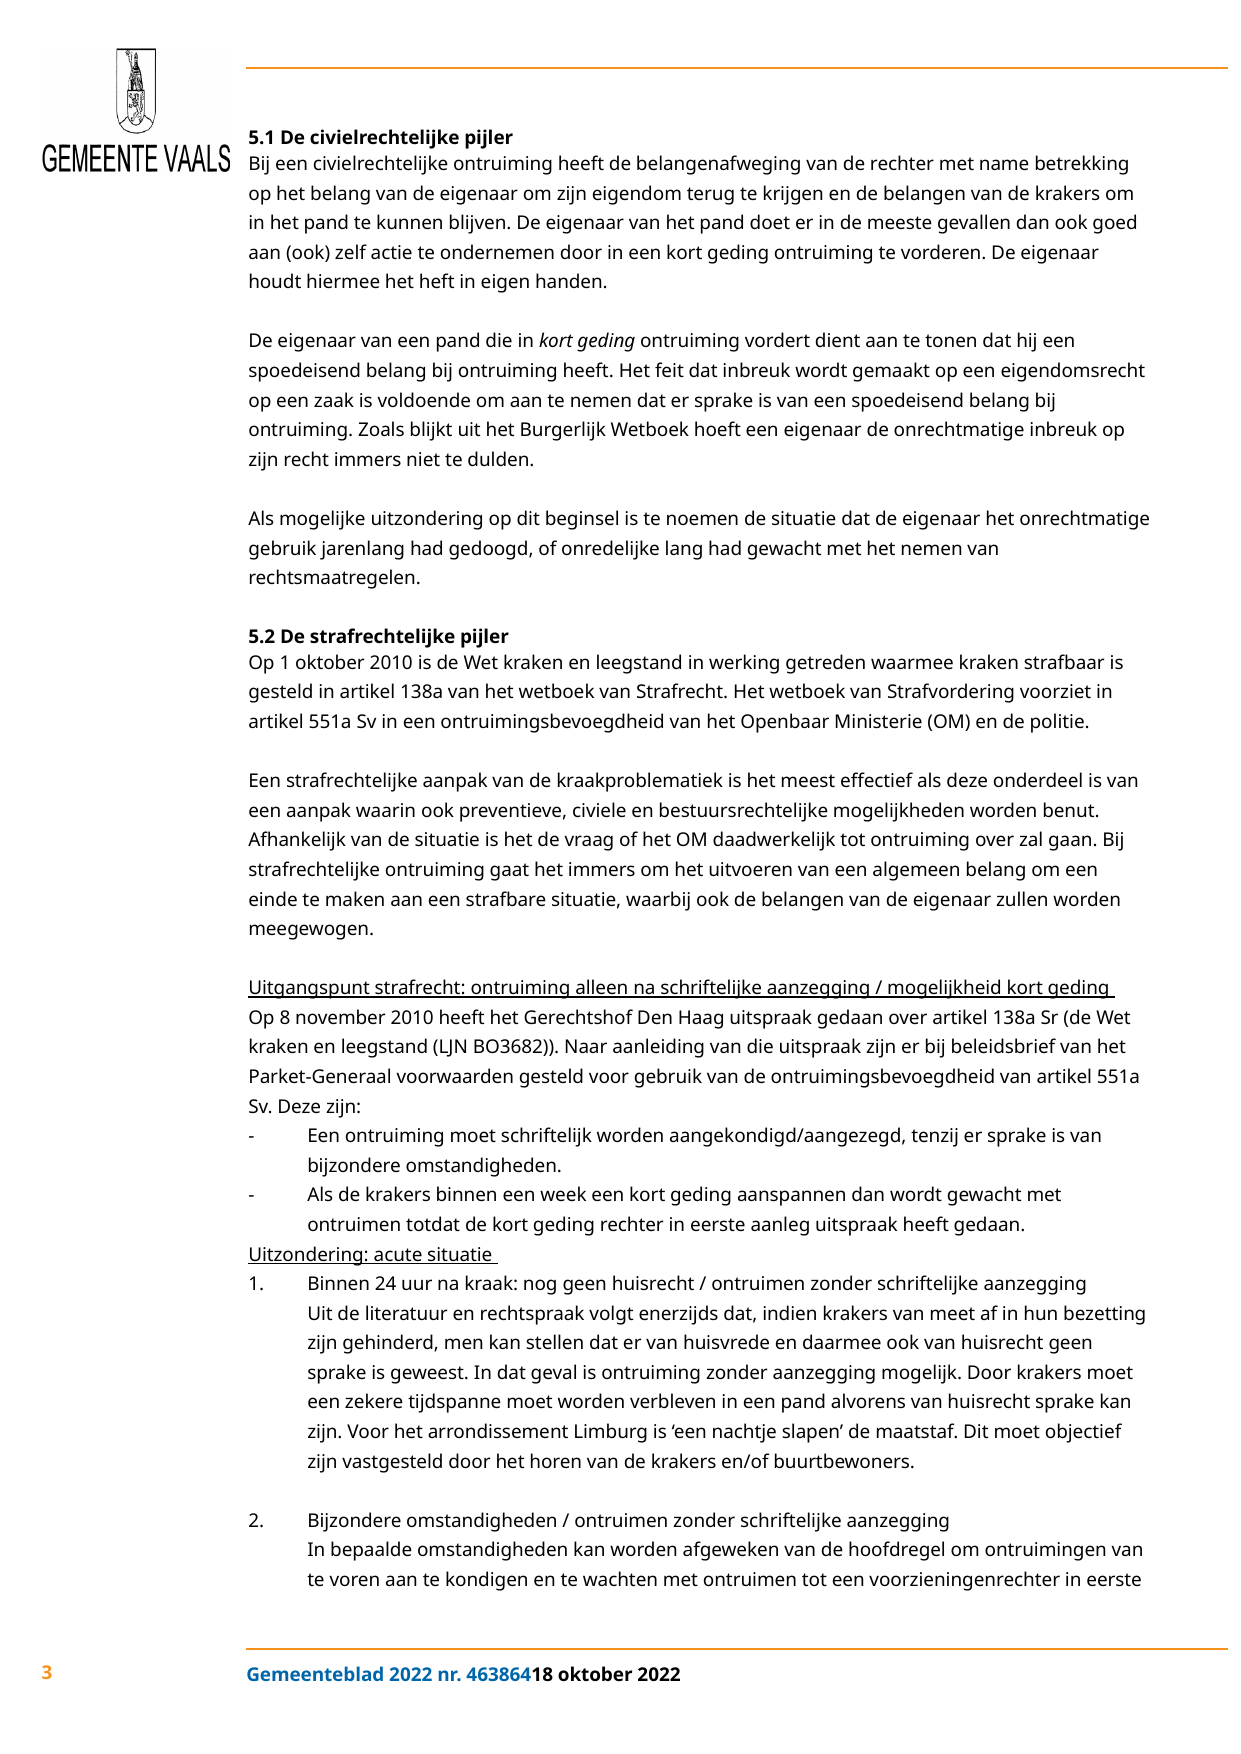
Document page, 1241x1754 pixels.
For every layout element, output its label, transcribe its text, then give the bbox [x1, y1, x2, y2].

text Uitzondering: acute situatie [248, 1241, 1152, 1267]
text Bij een civielrechtelijke ontruiming heeft de belangenafweging van de rechter met name betrekking op het belang van de eigenaar om zijn eigendom terug te krijgen en de belangen van de krakers om in het pand te kunnen blijven. De eigenaar van het pand doet er in de meeste gevallen dan ook goed aan (ook) zelf actie te ondernemen door in een kort geding ontruiming te vorderen. De eigenaar houdt hiermee het heft in eigen handen. [248, 150, 1152, 294]
text 5.1 De civielrechtelijke pijler [248, 124, 1152, 150]
text 5.2 De strafrechtelijke pijler [248, 623, 1152, 649]
text Een strafrechtelijke aanpak van de kraakproblematiek is het meest effectief als deze onderdeel is van een aanpak waarin ook preventieve, civiele en bestuursrechtelijke mogelijkheden worden benut. Afhankelijk van de situatie is het de vraag of het OM daadwerkelijk tot ontruiming over zal gaan. Bij strafrechtelijke ontruiming gaat het immers om het uitvoeren van een algemeen belang om een einde te maken aan een strafbare situatie, waarbij ook de belangen van de eigenaar zullen worden meegewogen. [248, 767, 1152, 941]
text Op 8 november 2010 heeft het Gerechtshof Den Haag uitspraak gedaan over artikel 138a Sr (de Wet kraken en leegstand (LJN BO3682)). Naar aanleiding van die uitspraak zijn er bij beleidsbrief van het Parket-Generaal voorwaarden gesteld voor gebruik van de ontruimingsbevoegdheid van artikel 551a Sv. Deze zijn: [248, 1004, 1152, 1119]
list Uit de literatuur en rechtspraak volgt enerzijds dat, indien krakers van meet af in hun bezetting zijn gehinderd, men kan stellen dat er van huisvrede en daarmee ook van huisrecht geen sprake is geweest. In dat geval is ontruiming zonder aanzegging mogelijk. Door krakers moet een zekere tijdspanne moet worden verbleven in een pand alvorens van huisrecht sprake kan zijn. Voor het arrondissement Limburg is ‘een nachtje slapen’ de maatstaf. Dit moet objectief zijn vastgesteld door het horen van de krakers en/of buurtbewoners. [248, 1300, 1152, 1474]
list Als de krakers binnen een week een kort geding aanspannen dan wordt gewacht met ontruimen totdat de kort geding rechter in eerste aanleg uitspraak heeft gedaan. [248, 1182, 1152, 1237]
text Op 1 oktober 2010 is de Wet kraken en leegstand in werking getreden waarmee kraken strafbaar is gesteld in artikel 138a van het wetboek van Strafrecht. Het wetboek van Strafvordering voorziet in artikel 551a Sv in een ontruimingsbevoegdheid van het Openbaar Ministerie (OM) en de politie. [248, 649, 1152, 734]
list In bepaalde omstandigheden kan worden afgeweken van de hoofdregel om ontruimingen van te voren aan te kondigen en te wachten met ontruimen tot een voorzieningenrechter in eerste [248, 1537, 1152, 1592]
list Een ontruiming moet schriftelijk worden aangekondigd/aangezegd, tenzij er sprake is van bijzondere omstandigheden. [248, 1122, 1152, 1178]
list Bijzondere omstandigheden / ontruimen zonder schriftelijke aanzegging [248, 1507, 1152, 1533]
list Binnen 24 uur na kraak: nog geen huisrecht / ontruimen zonder schriftelijke aanzegging [248, 1270, 1152, 1296]
text De eigenaar van een pand die in kort geding ontruiming vordert dient aan te tonen dat hij een spoedeisend belang bij ontruiming heeft. Het feit dat inbreuk wordt gemaakt op een eigendomsrecht op een zaak is voldoende om aan te nemen dat er sprake is van een spoedeisend belang bij ontruiming. Zoals blijkt uit het Burgerlijk Wetboek hoeft een eigenaar de onrechtmatige inbreuk op zijn recht immers niet te dulden. [248, 328, 1152, 472]
picture [41, 47, 231, 172]
text Uitgangspunt strafrecht: ontruiming alleen na schriftelijke aanzegging / mogelijkheid kort geding [248, 974, 1152, 1000]
text Als mogelijke uitzondering op dit beginsel is te noemen de situatie dat de eigenaar het onrechtmatige gebruik jarenlang had gedoogd, of onredelijke lang had gewacht met het nemen van rechtsmaatregelen. [248, 505, 1152, 590]
